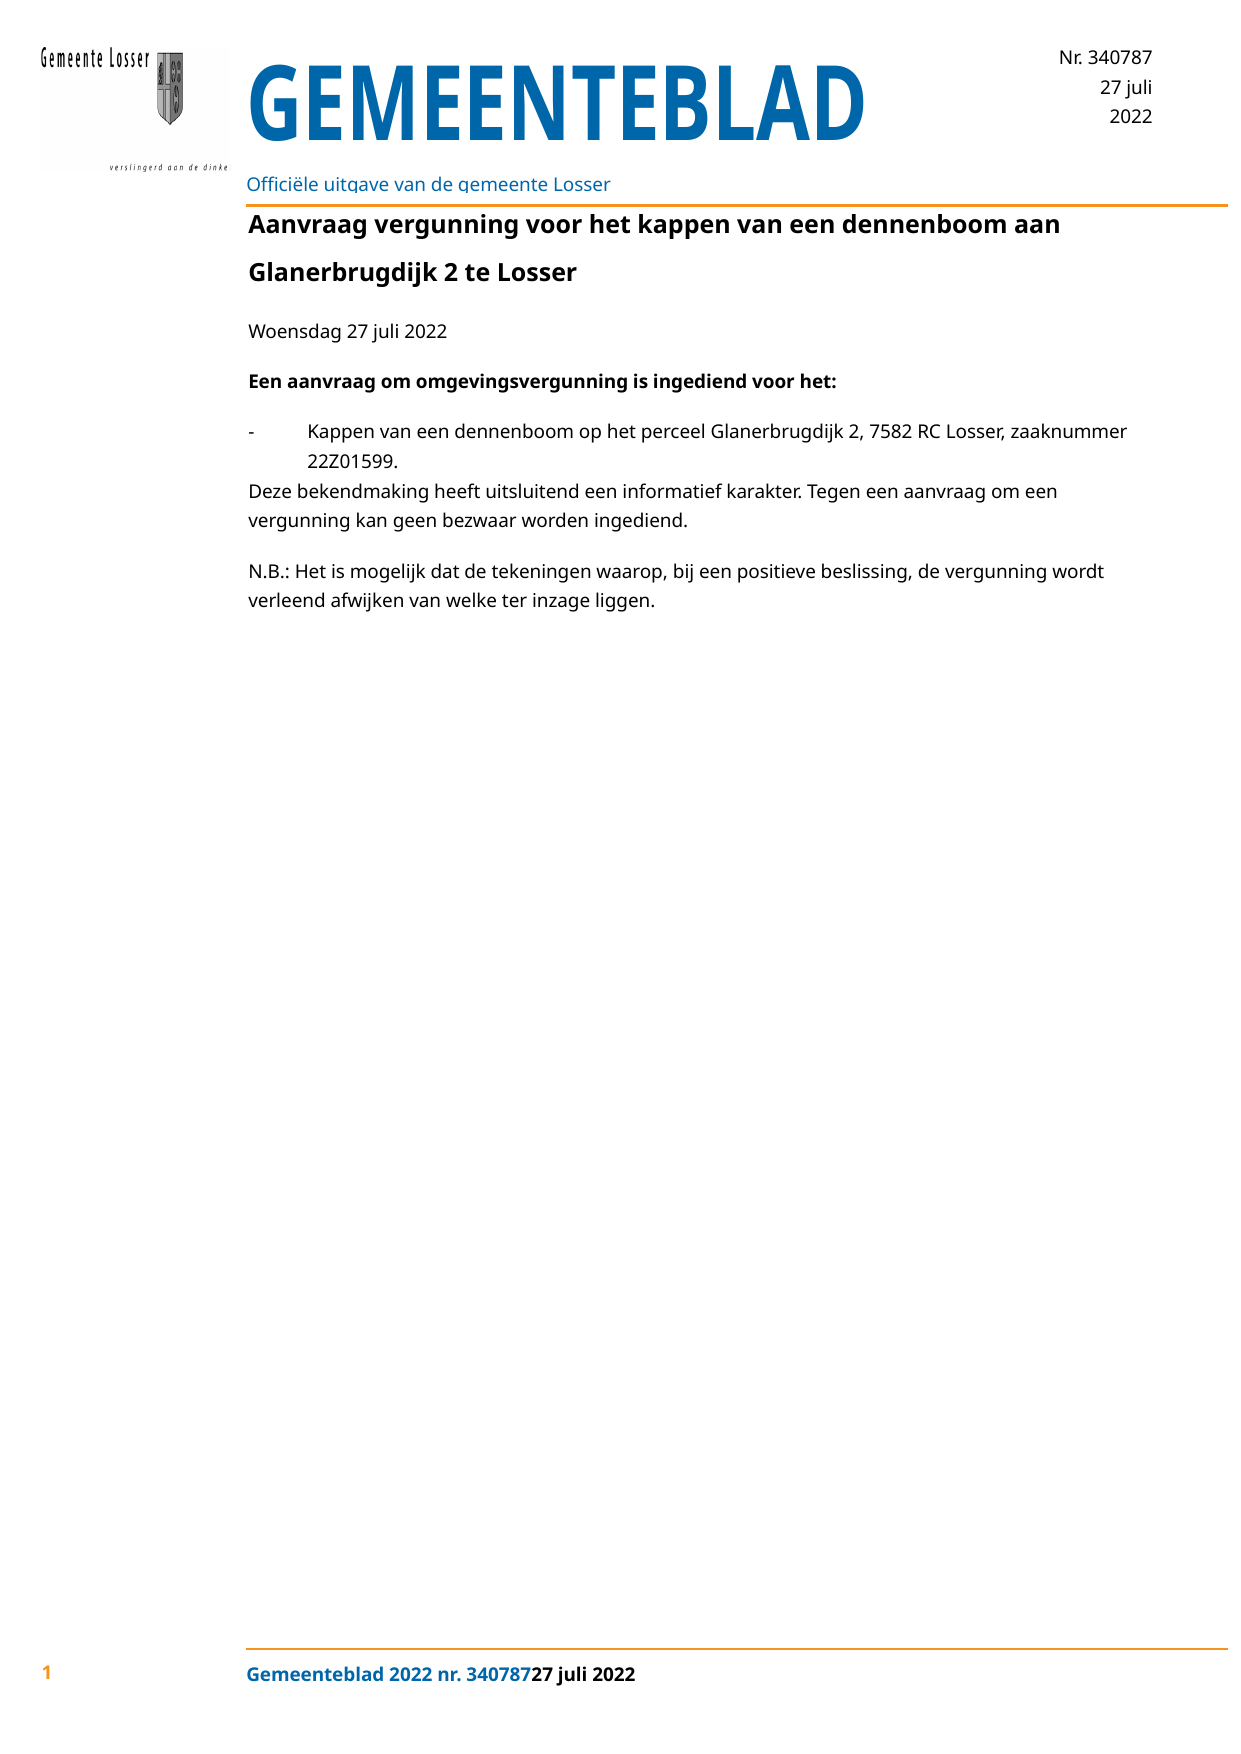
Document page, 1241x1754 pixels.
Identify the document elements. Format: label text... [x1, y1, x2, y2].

text Deze bekendmaking heeft uitsluitend een informatief karakter. Tegen een aanvraag om een vergunning kan geen bezwaar worden ingediend. [248, 478, 1152, 533]
picture [41, 47, 231, 172]
list Kappen van een dennenboom op het perceel Glanerbrugdijk 2, 7582 RC Losser, zaaknummer 22Z01599. [248, 419, 1152, 474]
text N.B.: Het is mogelijk dat de tekeningen waarop, bij een positieve beslissing, de vergunning wordt verleend afwijken van welke ter inzage liggen. [248, 558, 1152, 613]
text Aanvraag vergunning voor het kappen van een dennenboom aan Glanerbrugdijk 2 te Losser [248, 207, 1152, 288]
text Een aanvraag om omgevingsvergunning is ingediend voor het: [248, 368, 1152, 394]
text Woensdag 27 juli 2022 [248, 318, 1152, 344]
